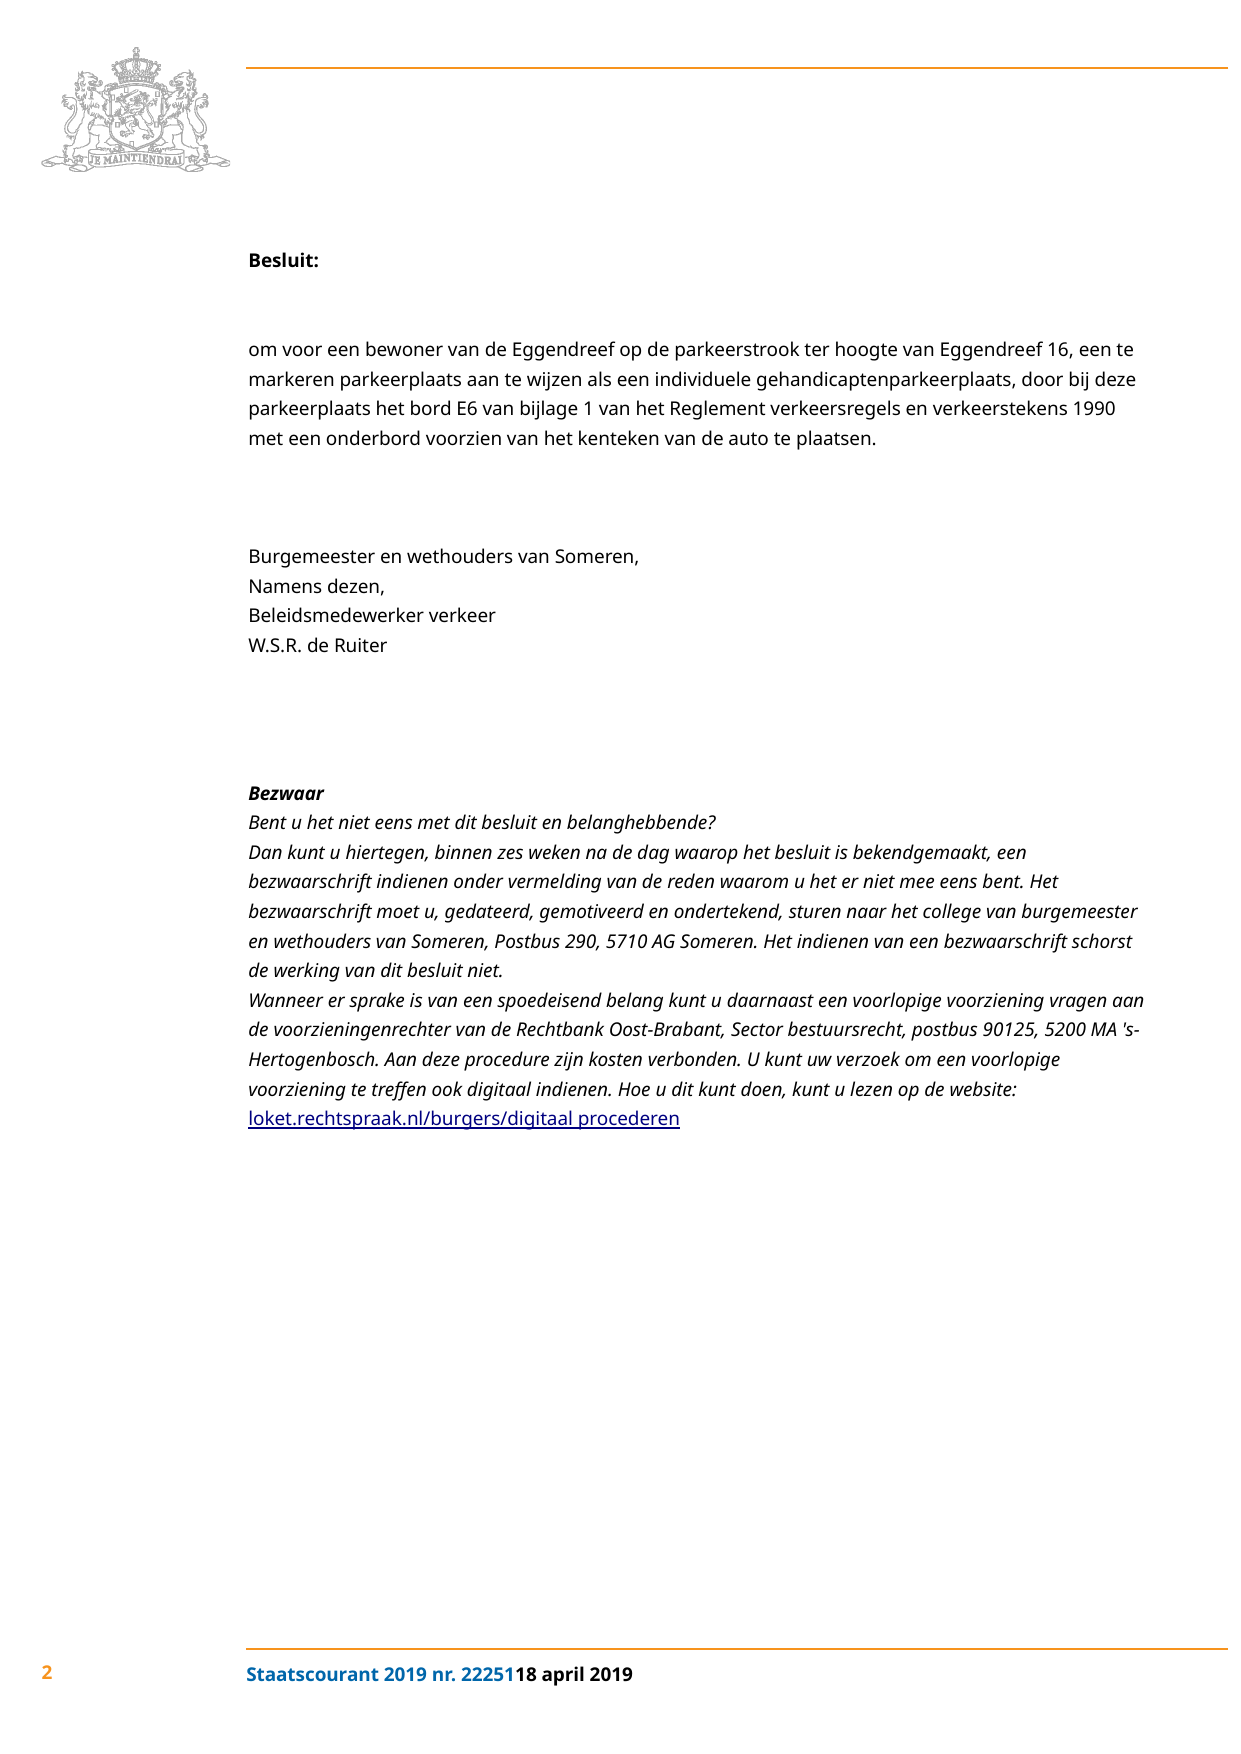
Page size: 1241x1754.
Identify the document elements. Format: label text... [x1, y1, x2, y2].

text Bent u het niet eens met dit besluit en belanghebbende? [248, 809, 1152, 835]
text om voor een bewoner van de Eggendreef op de parkeerstrook ter hoogte van Eggendreef 16, een te markeren parkeerplaats aan te wijzen als een individuele gehandicaptenparkeerplaats, door bij deze parkeerplaats het bord E6 van bijlage 1 van het Reglement verkeersregels en verkeerstekens 1990 met een onderbord voorzien van het kenteken van de auto te plaatsen. [248, 336, 1152, 451]
text Dan kunt u hiertegen, binnen zes weken na de dag waarop het besluit is bekendgemaakt, een bezwaarschrift indienen onder vermelding van de reden waarom u het er niet mee eens bent. Het bezwaarschrift moet u, gedateerd, gemotiveerd en ondertekend, sturen naar het college van burgemeester en wethouders van Someren, Postbus 290, 5710 AG Someren. Het indienen van een bezwaarschrift schorst de werking van dit besluit niet. [248, 839, 1152, 983]
text Bezwaar [248, 780, 1152, 806]
text Beleidsmedewerker verkeer [248, 602, 1152, 628]
text Wanneer er sprake is van een spoedeisend belang kunt u daarnaast een voorlopige voorziening vragen aan de voorzieningenrechter van de Rechtbank Oost-Brabant, Sector bestuursrecht, postbus 90125, 5200 MA 's-Hertogenbosch. Aan deze procedure zijn kosten verbonden. U kunt uw verzoek om een voorlopige voorziening te treffen ook digitaal indienen. Hoe u dit kunt doen, kunt u lezen op de website: [248, 987, 1152, 1102]
text Namens dezen, [248, 573, 1152, 599]
text Besluit: [248, 247, 1152, 273]
text loket.rechtspraak.nl/burgers/digitaal procederen [248, 1105, 1152, 1131]
text W.S.R. de Ruiter [248, 632, 1152, 658]
text Burgemeester en wethouders van Someren, [248, 543, 1152, 569]
picture [41, 47, 231, 172]
